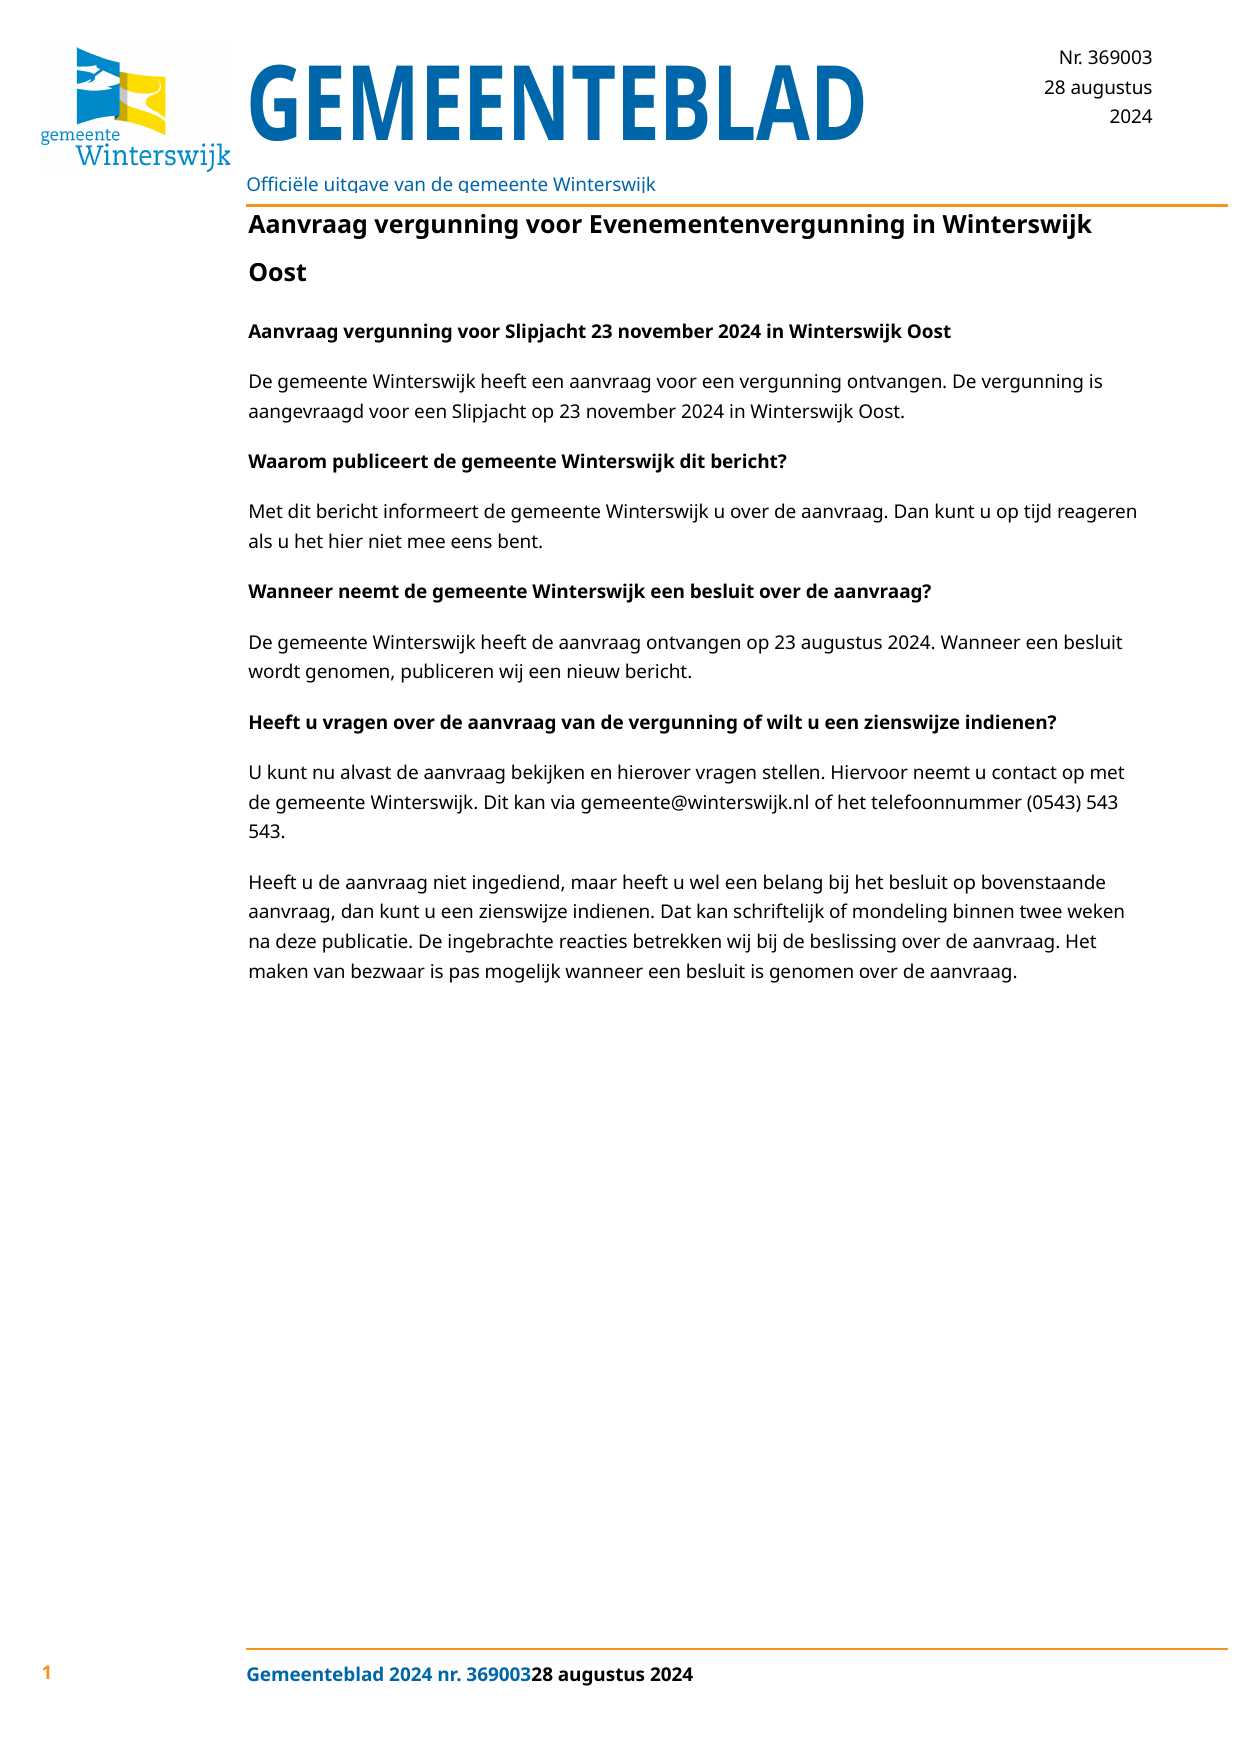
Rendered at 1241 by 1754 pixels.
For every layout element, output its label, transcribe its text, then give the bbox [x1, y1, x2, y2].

text Aanvraag vergunning voor Evenementenvergunning in Winterswijk Oost [248, 207, 1152, 288]
text Waarom publiceert de gemeente Winterswijk dit bericht? [248, 448, 1152, 474]
text Met dit bericht informeert de gemeente Winterswijk u over de aanvraag. Dan kunt u op tijd reageren als u het hier niet mee eens bent. [248, 499, 1152, 554]
text De gemeente Winterswijk heeft de aanvraag ontvangen op 23 augustus 2024. Wanneer een besluit wordt genomen, publiceren wij een nieuw bericht. [248, 629, 1152, 684]
text U kunt nu alvast de aanvraag bekijken en hierover vragen stellen. Hiervoor neemt u contact op met de gemeente Winterswijk. Dit kan via gemeente@winterswijk.nl of het telefoonnummer (0543) 543 543. [248, 759, 1152, 844]
text Heeft u de aanvraag niet ingediend, maar heeft u wel een belang bij het besluit op bovenstaande aanvraag, dan kunt u een zienswijze indienen. Dat kan schriftelijk of mondeling binnen twee weken na deze publicatie. De ingebrachte reacties betrekken wij bij de beslissing over de aanvraag. Het maken van bezwaar is pas mogelijk wanneer een besluit is genomen over de aanvraag. [248, 869, 1152, 984]
text De gemeente Winterswijk heeft een aanvraag voor een vergunning ontvangen. De vergunning is aangevraagd voor een Slipjacht op 23 november 2024 in Winterswijk Oost. [248, 368, 1152, 424]
text Aanvraag vergunning voor Slipjacht 23 november 2024 in Winterswijk Oost [248, 318, 1152, 344]
picture [225, 153, 231, 162]
picture [41, 47, 231, 172]
text Wanneer neemt de gemeente Winterswijk een besluit over de aanvraag? [248, 579, 1152, 604]
text Heeft u vragen over de aanvraag van de vergunning of wilt u een zienswijze indienen? [248, 709, 1152, 735]
